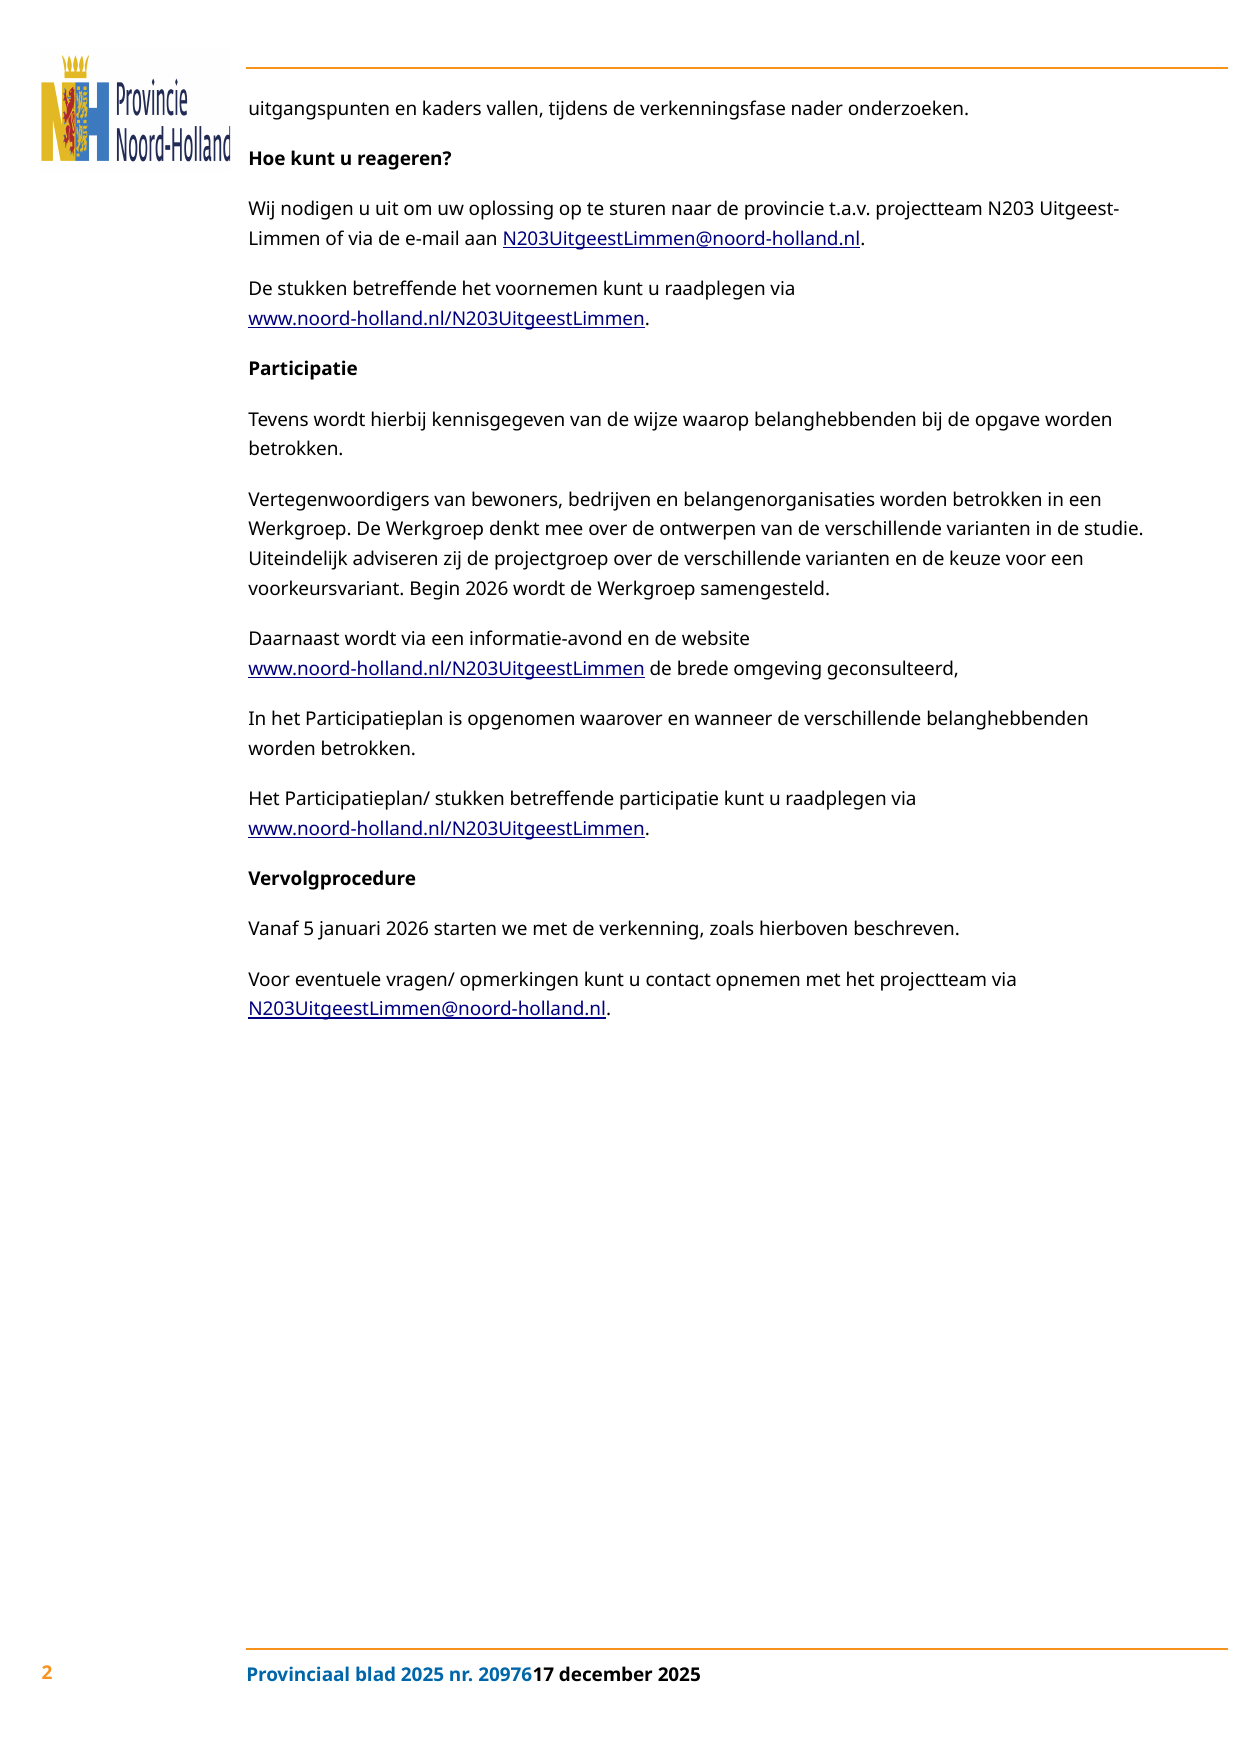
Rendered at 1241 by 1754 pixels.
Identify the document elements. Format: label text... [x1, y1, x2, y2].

text Tevens wordt hierbij kennisgegeven van de wijze waarop belanghebbenden bij de opgave worden betrokken. [248, 406, 1152, 461]
text Daarnaast wordt via een informatie-avond en de website www.noord-holland.nl/N203UitgeestLimmen de brede omgeving geconsulteerd, [248, 625, 1152, 681]
text uitgangspunten en kaders vallen, tijdens de verkenningsfase nader onderzoeken. [248, 95, 1152, 121]
text Wij nodigen u uit om uw oplossing op te sturen naar de provincie t.a.v. projectteam N203 Uitgeest-Limmen of via de e-mail aan N203UitgeestLimmen@noord-holland.nl. [248, 196, 1152, 251]
text In het Participatieplan is opgenomen waarover en wanneer de verschillende belanghebbenden worden betrokken. [248, 705, 1152, 761]
text Hoe kunt u reageren? [248, 145, 1152, 171]
text Voor eventuele vragen/ opmerkingen kunt u contact opnemen met het projectteam via N203UitgeestLimmen@noord-holland.nl. [248, 966, 1152, 1021]
text Vervolgprocedure [248, 865, 1152, 891]
text Vanaf 5 januari 2026 starten we met de verkenning, zoals hierboven beschreven. [248, 916, 1152, 941]
text Participatie [248, 356, 1152, 381]
picture [41, 47, 231, 172]
text Het Participatieplan/ stukken betreffende participatie kunt u raadplegen via www.noord-holland.nl/N203UitgeestLimmen. [248, 785, 1152, 841]
text Vertegenwoordigers van bewoners, bedrijven en belangenorganisaties worden betrokken in een Werkgroep. De Werkgroep denkt mee over de ontwerpen van de verschillende varianten in de studie. Uiteindelijk adviseren zij de projectgroep over de verschillende varianten en de keuze voor een voorkeursvariant. Begin 2026 wordt de Werkgroep samengesteld. [248, 486, 1152, 601]
text De stukken betreffende het voornemen kunt u raadplegen via www.noord-holland.nl/N203UitgeestLimmen. [248, 276, 1152, 331]
